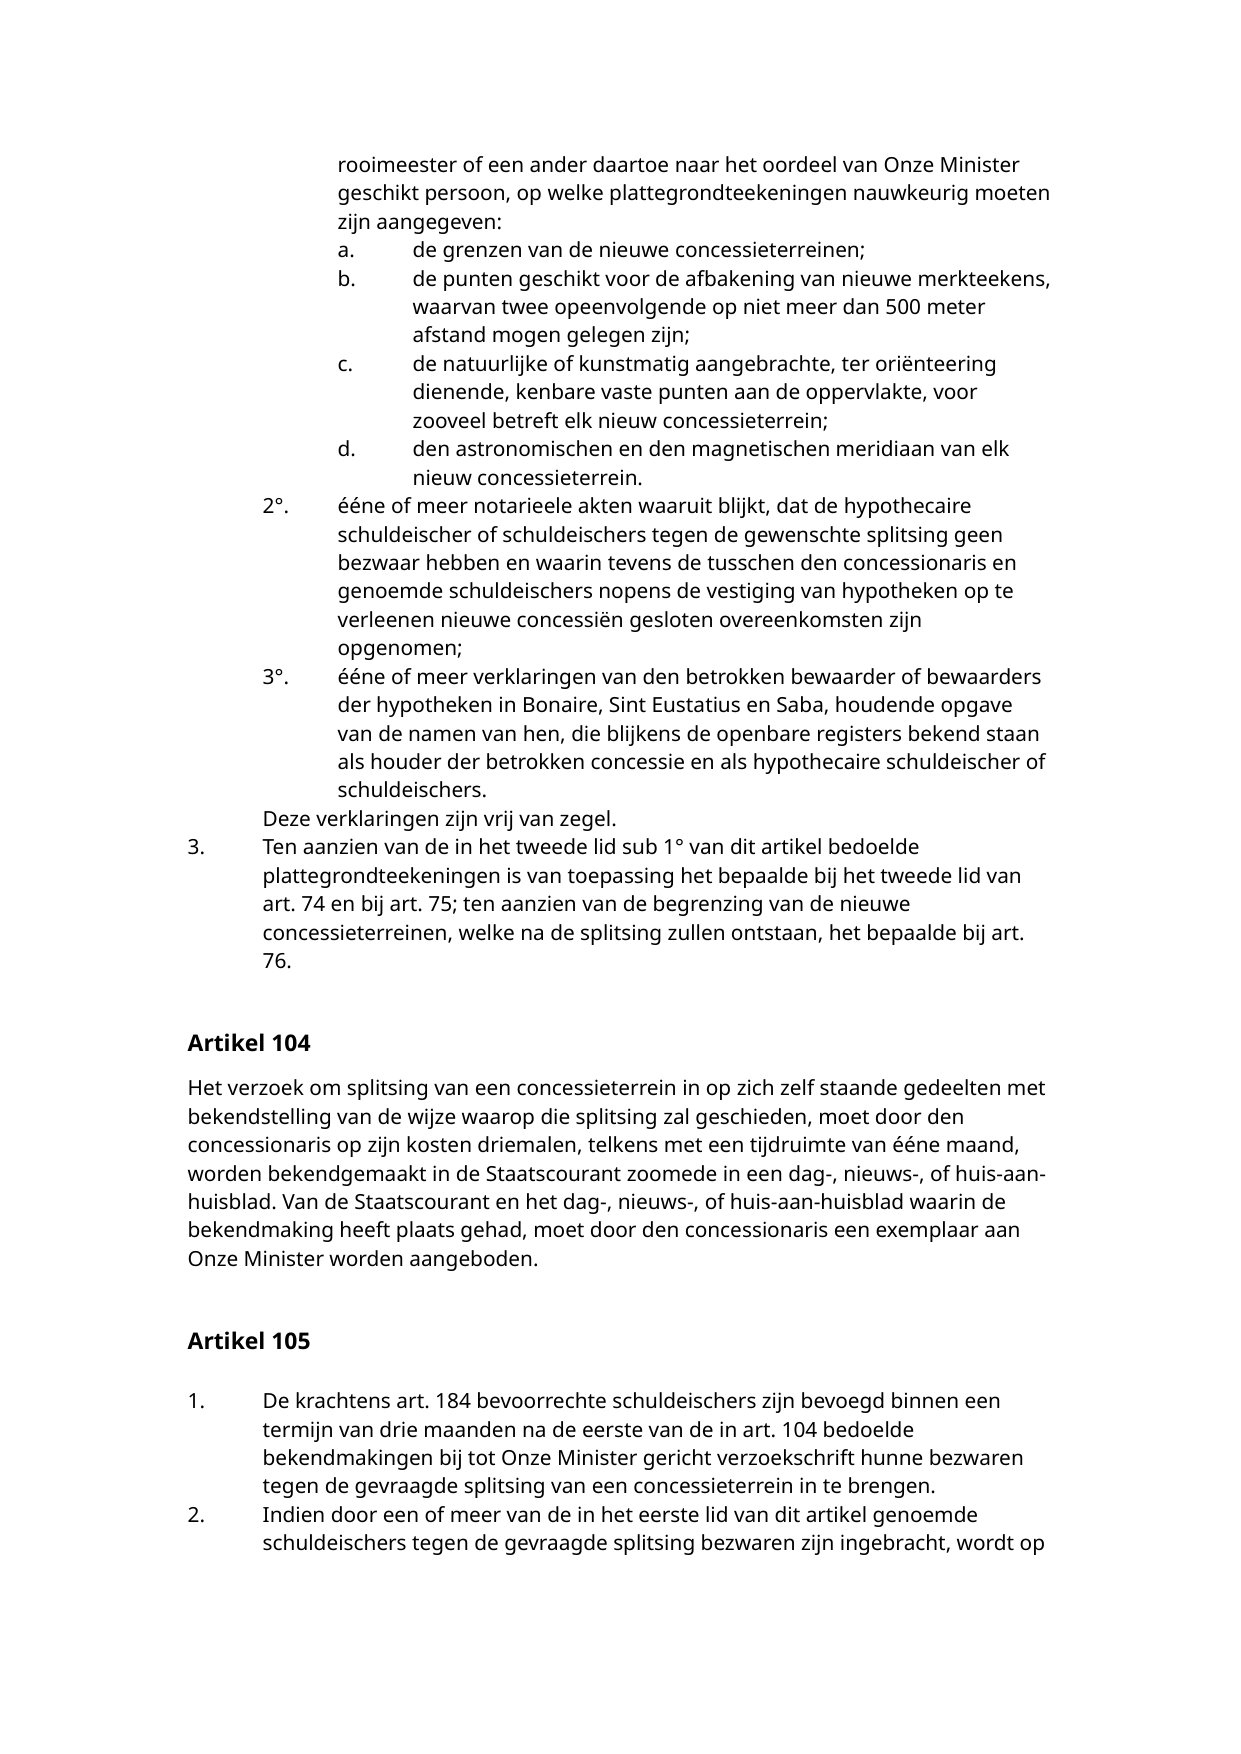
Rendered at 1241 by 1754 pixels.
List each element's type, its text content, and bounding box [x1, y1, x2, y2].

list Indien door een of meer van de in het eerste lid van dit artikel genoemde schuldeischers tegen de gevraagde splitsing bezwaren zijn ingebracht, wordt op [187, 1500, 1053, 1557]
subtitle Artikel 104 [187, 1027, 1053, 1058]
list de grenzen van de nieuwe concessieterreinen; [337, 235, 1053, 264]
list De krachtens art. 184 bevoorrechte schuldeischers zijn bevoegd binnen een termijn van drie maanden na de eerste van de in art. 104 bedoelde bekendmakingen bij tot Onze Minister gericht verzoekschrift hunne bezwaren tegen de gevraagde splitsing van een concessieterrein in te brengen. [187, 1386, 1053, 1500]
list de natuurlijke of kunstmatig aangebrachte, ter oriënteering dienende, kenbare vaste punten aan de oppervlakte, voor zooveel betreft elk nieuw concessieterrein; [337, 349, 1053, 434]
list de punten geschikt voor de afbakening van nieuwe merkteekens, waarvan twee opeenvolgende op niet meer dan 500 meter afstand mogen gelegen zijn; [337, 264, 1053, 349]
text Het verzoek om splitsing van een concessieterrein in op zich zelf staande gedeelten met bekendstelling van de wijze waarop die splitsing zal geschieden, moet door den concessionaris op zijn kosten driemalen, telkens met een tijdruimte van ééne maand, worden bekendgemaakt in de Staatscourant zoomede in een dag-, nieuws-, of huis-aan-huisblad. Van de Staatscourant en het dag-, nieuws-, of huis-aan-huisblad waarin de bekendmaking heeft plaats gehad, moet door den concessionaris een exemplaar aan Onze Minister worden aangeboden. [187, 1073, 1053, 1272]
list ééne of meer notarieele akten waaruit blijkt, dat de hypothecaire schuldeischer of schuldeischers tegen de gewenschte splitsing geen bezwaar hebben en waarin tevens de tusschen den concessionaris en genoemde schuldeischers nopens de vestiging van hypotheken op te verleenen nieuwe concessiën gesloten overeenkomsten zijn opgenomen; [262, 491, 1053, 662]
list Ten aanzien van de in het tweede lid sub 1° van dit artikel bedoelde plattegrondteekeningen is van toepassing het bepaalde bij het tweede lid van art. 74 en bij art. 75; ten aanzien van de begrenzing van de nieuwe concessieterreinen, welke na de splitsing zullen ontstaan, het bepaalde bij art. 76. [187, 832, 1053, 975]
list den astronomischen en den magnetischen meridiaan van elk nieuw concessieterrein. [337, 434, 1053, 491]
subtitle Artikel 105 [187, 1325, 1053, 1356]
list ééne of meer verklaringen van den betrokken bewaarder of bewaarders der hypotheken in Bonaire, Sint Eustatius en Saba, houdende opgave van de namen van hen, die blijkens de openbare registers bekend staan als houder der betrokken concessie en als hypothecaire schuldeischer of schuldeischers. [262, 662, 1053, 804]
list rooimeester of een ander daartoe naar het oordeel van Onze Minister geschikt persoon, op welke plattegrondteekeningen nauwkeurig moeten zijn aangegeven: [262, 150, 1053, 235]
list Deze verklaringen zijn vrij van zegel. [187, 804, 1053, 832]
